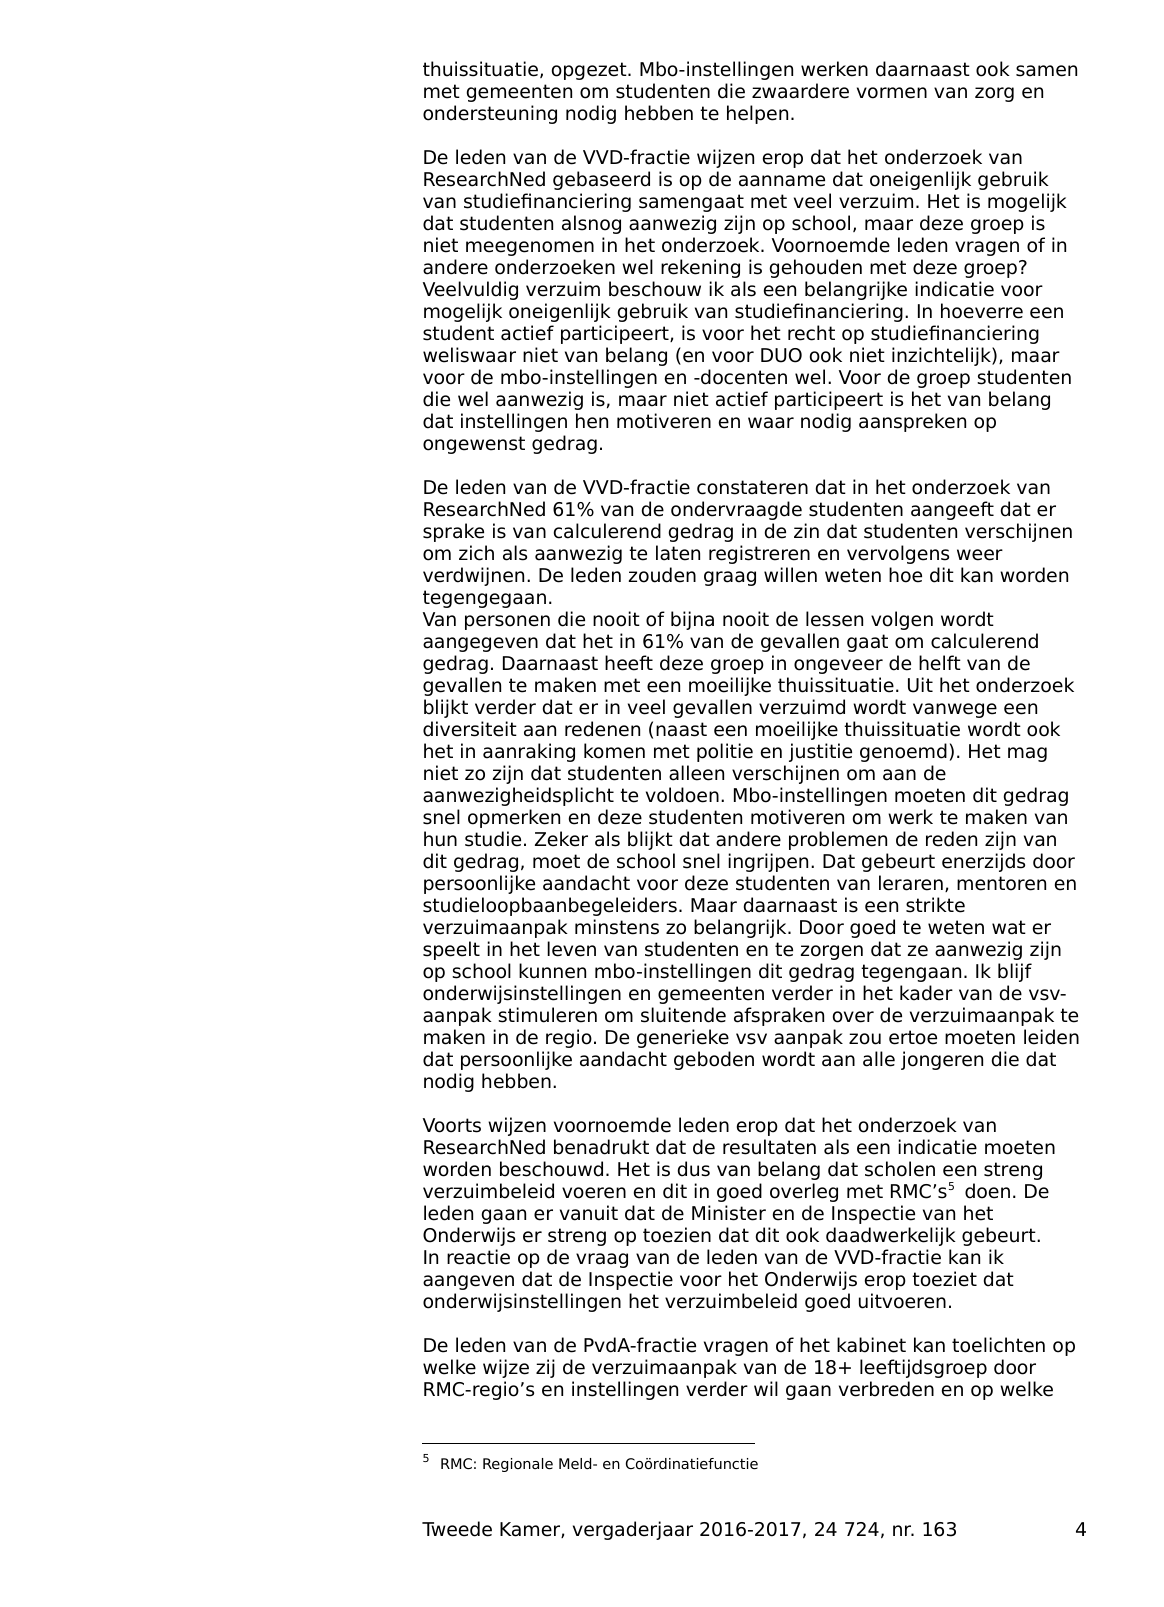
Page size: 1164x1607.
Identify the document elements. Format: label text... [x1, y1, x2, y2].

text De leden van de PvdA-fractie vragen of het kabinet kan toelichten op welke wijze zij de verzuimaanpak van de 18+ leeftijdsgroep door RMC-regio’s en instellingen verder wil gaan verbreden en op welke [422, 1335, 1087, 1401]
text Van personen die nooit of bijna nooit de lessen volgen wordt aangegeven dat het in 61% van de gevallen gaat om calculerend gedrag. Daarnaast heeft deze groep in ongeveer de helft van de gevallen te maken met een moeilijke thuissituatie. Uit het onderzoek blijkt verder dat er in veel gevallen verzuimd wordt vanwege een diversiteit aan redenen (naast een moeilijke thuissituatie wordt ook het in aanraking komen met politie en justitie genoemd). Het mag niet zo zijn dat studenten alleen verschijnen om aan de aanwezigheidsplicht te voldoen. Mbo-instellingen moeten dit gedrag snel opmerken en deze studenten motiveren om werk te maken van hun studie. Zeker als blijkt dat andere problemen de reden zijn van dit gedrag, moet de school snel ingrijpen. Dat gebeurt enerzijds door persoonlijke aandacht voor deze studenten van leraren, mentoren en studieloopbaanbegeleiders. Maar daarnaast is een strikte verzuimaanpak minstens zo belangrijk. Door goed te weten wat er speelt in het leven van studenten en te zorgen dat ze aanwezig zijn op school kunnen mbo-instellingen dit gedrag tegengaan. Ik blijf onderwijsinstellingen en gemeenten verder in het kader van de vsv-aanpak stimuleren om sluitende afspraken over de verzuimaanpak te maken in de regio. De generieke vsv aanpak zou ertoe moeten leiden dat persoonlijke aandacht geboden wordt aan alle jongeren die dat nodig hebben. [422, 609, 1087, 1092]
text De leden van de VVD-fractie wijzen erop dat het onderzoek van ResearchNed gebaseerd is op de aanname dat oneigenlijk gebruik van studiefinanciering samengaat met veel verzuim. Het is mogelijk dat studenten alsnog aanwezig zijn op school, maar deze groep is niet meegenomen in het onderzoek. Voornoemde leden vragen of in andere onderzoeken wel rekening is gehouden met deze groep? [422, 147, 1087, 279]
text thuissituatie, opgezet. Mbo-instellingen werken daarnaast ook samen met gemeenten om studenten die zwaardere vormen van zorg en ondersteuning nodig hebben te helpen. [422, 59, 1087, 125]
text RMC: Regionale Meld- en Coördinatiefunctie [422, 1452, 1087, 1474]
text Veelvuldig verzuim beschouw ik als een belangrijke indicatie voor mogelijk oneigenlijk gebruik van studiefinanciering. In hoeverre een student actief participeert, is voor het recht op studiefinanciering weliswaar niet van belang (en voor DUO ook niet inzichtelijk), maar voor de mbo-instellingen en -docenten wel. Voor de groep studenten die wel aanwezig is, maar niet actief participeert is het van belang dat instellingen hen motiveren en waar nodig aanspreken op ongewenst gedrag. [422, 279, 1087, 455]
text Voorts wijzen voornoemde leden erop dat het onderzoek van ResearchNed benadrukt dat de resultaten als een indicatie moeten worden beschouwd. Het is dus van belang dat scholen een streng verzuimbeleid voeren en dit in goed overleg met RMC’s doen. De leden gaan er vanuit dat de Minister en de Inspectie van het Onderwijs er streng op toezien dat dit ook daadwerkelijk gebeurt. [422, 1115, 1087, 1247]
text De leden van de VVD-fractie constateren dat in het onderzoek van ResearchNed 61% van de ondervraagde studenten aangeeft dat er sprake is van calculerend gedrag in de zin dat studenten verschijnen om zich als aanwezig te laten registreren en vervolgens weer verdwijnen. De leden zouden graag willen weten hoe dit kan worden tegengegaan. [422, 477, 1087, 609]
text In reactie op de vraag van de leden van de VVD-fractie kan ik aangeven dat de Inspectie voor het Onderwijs erop toeziet dat onderwijsinstellingen het verzuimbeleid goed uitvoeren. [422, 1247, 1087, 1312]
